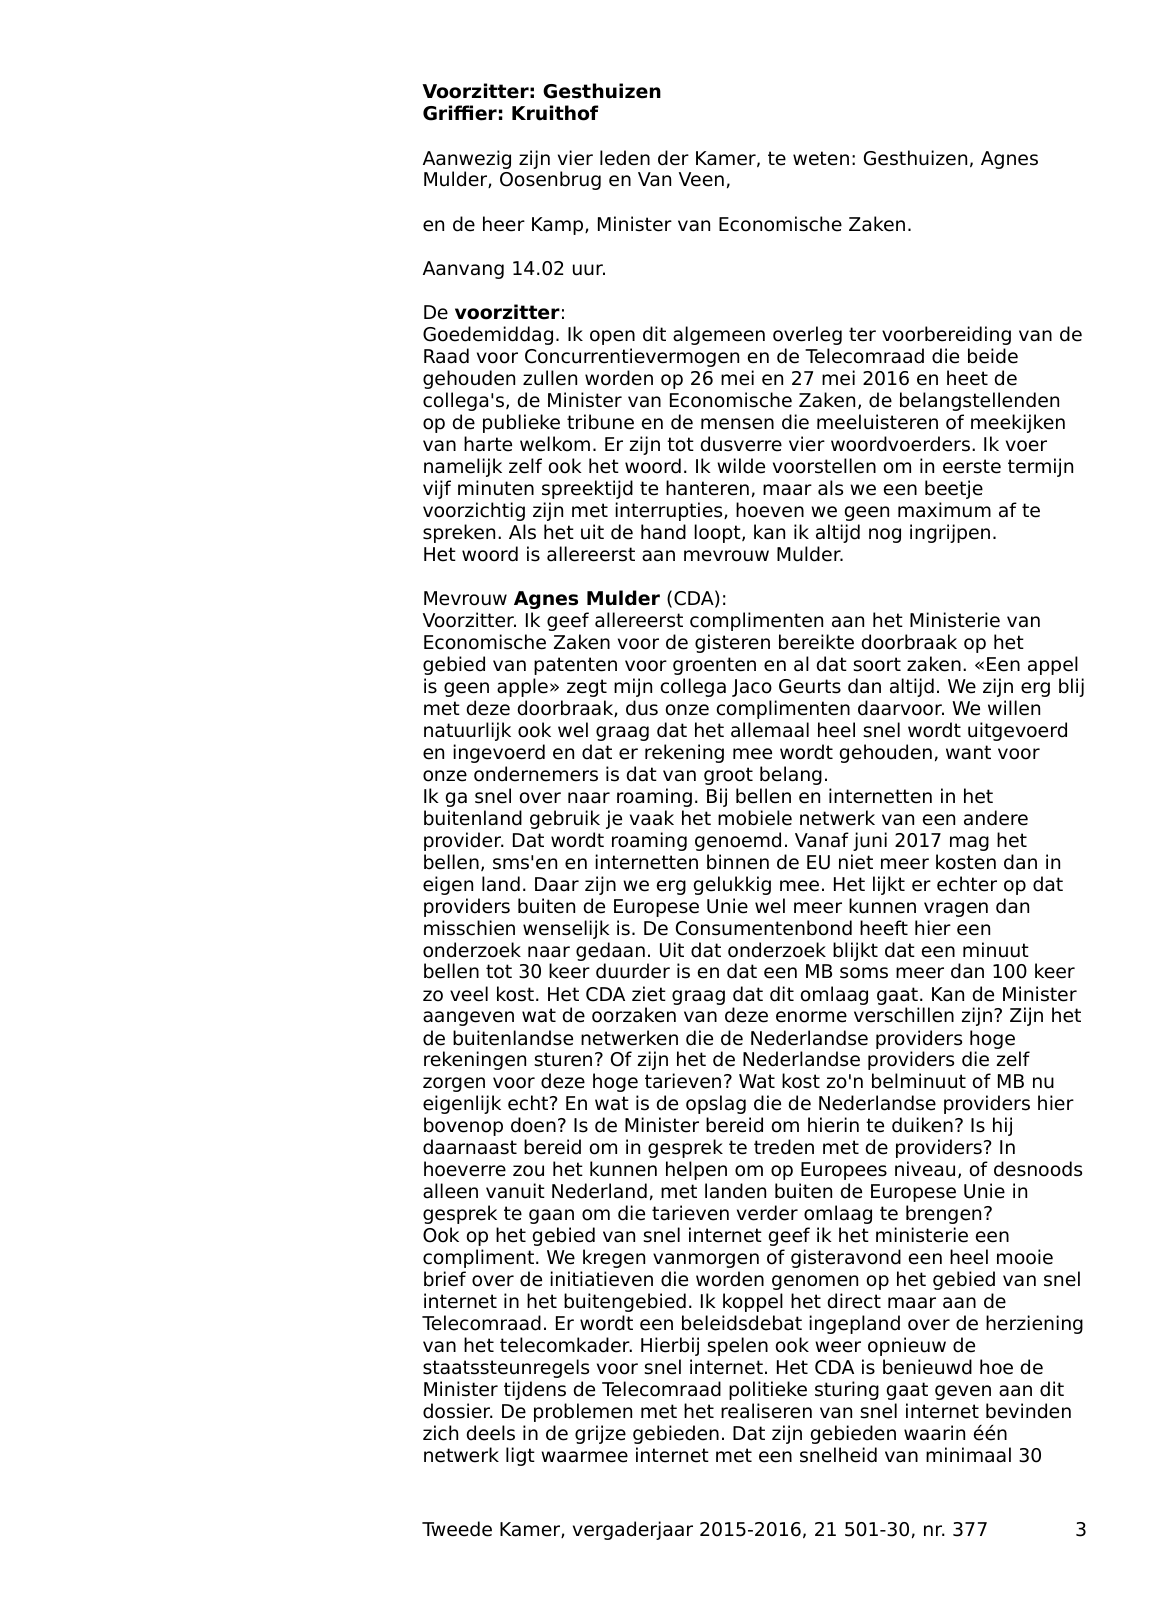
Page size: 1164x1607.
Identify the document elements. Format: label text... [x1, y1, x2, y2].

text Voorzitter. Ik geef allereerst complimenten aan het Ministerie van Economische Zaken voor de gisteren bereikte doorbraak op het gebied van patenten voor groenten en al dat soort zaken. «Een appel is geen apple» zegt mijn collega Jaco Geurts dan altijd. We zijn erg blij met deze doorbraak, dus onze complimenten daarvoor. We willen natuurlijk ook wel graag dat het allemaal heel snel wordt uitgevoerd en ingevoerd en dat er rekening mee wordt gehouden, want voor onze ondernemers is dat van groot belang. [422, 610, 1087, 786]
text Ik ga snel over naar roaming. Bij bellen en internetten in het buitenland gebruik je vaak het mobiele netwerk van een andere provider. Dat wordt roaming genoemd. Vanaf juni 2017 mag het bellen, sms'en en internetten binnen de EU niet meer kosten dan in eigen land. Daar zijn we erg gelukkig mee. Het lijkt er echter op dat providers buiten de Europese Unie wel meer kunnen vragen dan misschien wenselijk is. De Consumentenbond heeft hier een onderzoek naar gedaan. Uit dat onderzoek blijkt dat een minuut bellen tot 30 keer duurder is en dat een MB soms meer dan 100 keer zo veel kost. Het CDA ziet graag dat dit omlaag gaat. Kan de Minister aangeven wat de oorzaken van deze enorme verschillen zijn? Zijn het de buitenlandse netwerken die de Nederlandse providers hoge rekeningen sturen? Of zijn het de Nederlandse providers die zelf zorgen voor deze hoge tarieven? Wat kost zo'n belminuut of MB nu eigenlijk echt? En wat is de opslag die de Nederlandse providers hier bovenop doen? Is de Minister bereid om hierin te duiken? Is hij daarnaast bereid om in gesprek te treden met de providers? In hoeverre zou het kunnen helpen om op Europees niveau, of desnoods alleen vanuit Nederland, met landen buiten de Europese Unie in gesprek te gaan om die tarieven verder omlaag te brengen? [422, 786, 1087, 1225]
text De voorzitter: [422, 302, 1087, 324]
text Voorzitter: Gesthuizen [422, 81, 1087, 103]
text Aanvang 14.02 uur. [422, 258, 1087, 280]
text Mevrouw Agnes Mulder (CDA): [422, 588, 1087, 610]
text Het woord is allereerst aan mevrouw Mulder. [422, 544, 1087, 566]
text Ook op het gebied van snel internet geef ik het ministerie een compliment. We kregen vanmorgen of gisteravond een heel mooie brief over de initiatieven die worden genomen op het gebied van snel internet in het buitengebied. Ik koppel het direct maar aan de Telecomraad. Er wordt een beleidsdebat ingepland over de herziening van het telecomkader. Hierbij spelen ook weer opnieuw de staatssteunregels voor snel internet. Het CDA is benieuwd hoe de Minister tijdens de Telecomraad politieke sturing gaat geven aan dit dossier. De problemen met het realiseren van snel internet bevinden zich deels in de grijze gebieden. Dat zijn gebieden waarin één netwerk ligt waarmee internet met een snelheid van minimaal 30 [422, 1225, 1087, 1467]
text Griffier: Kruithof [422, 103, 1087, 125]
text Aanwezig zijn vier leden der Kamer, te weten: Gesthuizen, Agnes Mulder, Oosenbrug en Van Veen, [422, 147, 1087, 191]
text Goedemiddag. Ik open dit algemeen overleg ter voorbereiding van de Raad voor Concurrentievermogen en de Telecomraad die beide gehouden zullen worden op 26 mei en 27 mei 2016 en heet de collega's, de Minister van Economische Zaken, de belangstellenden op de publieke tribune en de mensen die meeluisteren of meekijken van harte welkom. Er zijn tot dusverre vier woordvoerders. Ik voer namelijk zelf ook het woord. Ik wilde voorstellen om in eerste termijn vijf minuten spreektijd te hanteren, maar als we een beetje voorzichtig zijn met interrupties, hoeven we geen maximum af te spreken. Als het uit de hand loopt, kan ik altijd nog ingrijpen. [422, 324, 1087, 544]
text en de heer Kamp, Minister van Economische Zaken. [422, 213, 1087, 236]
